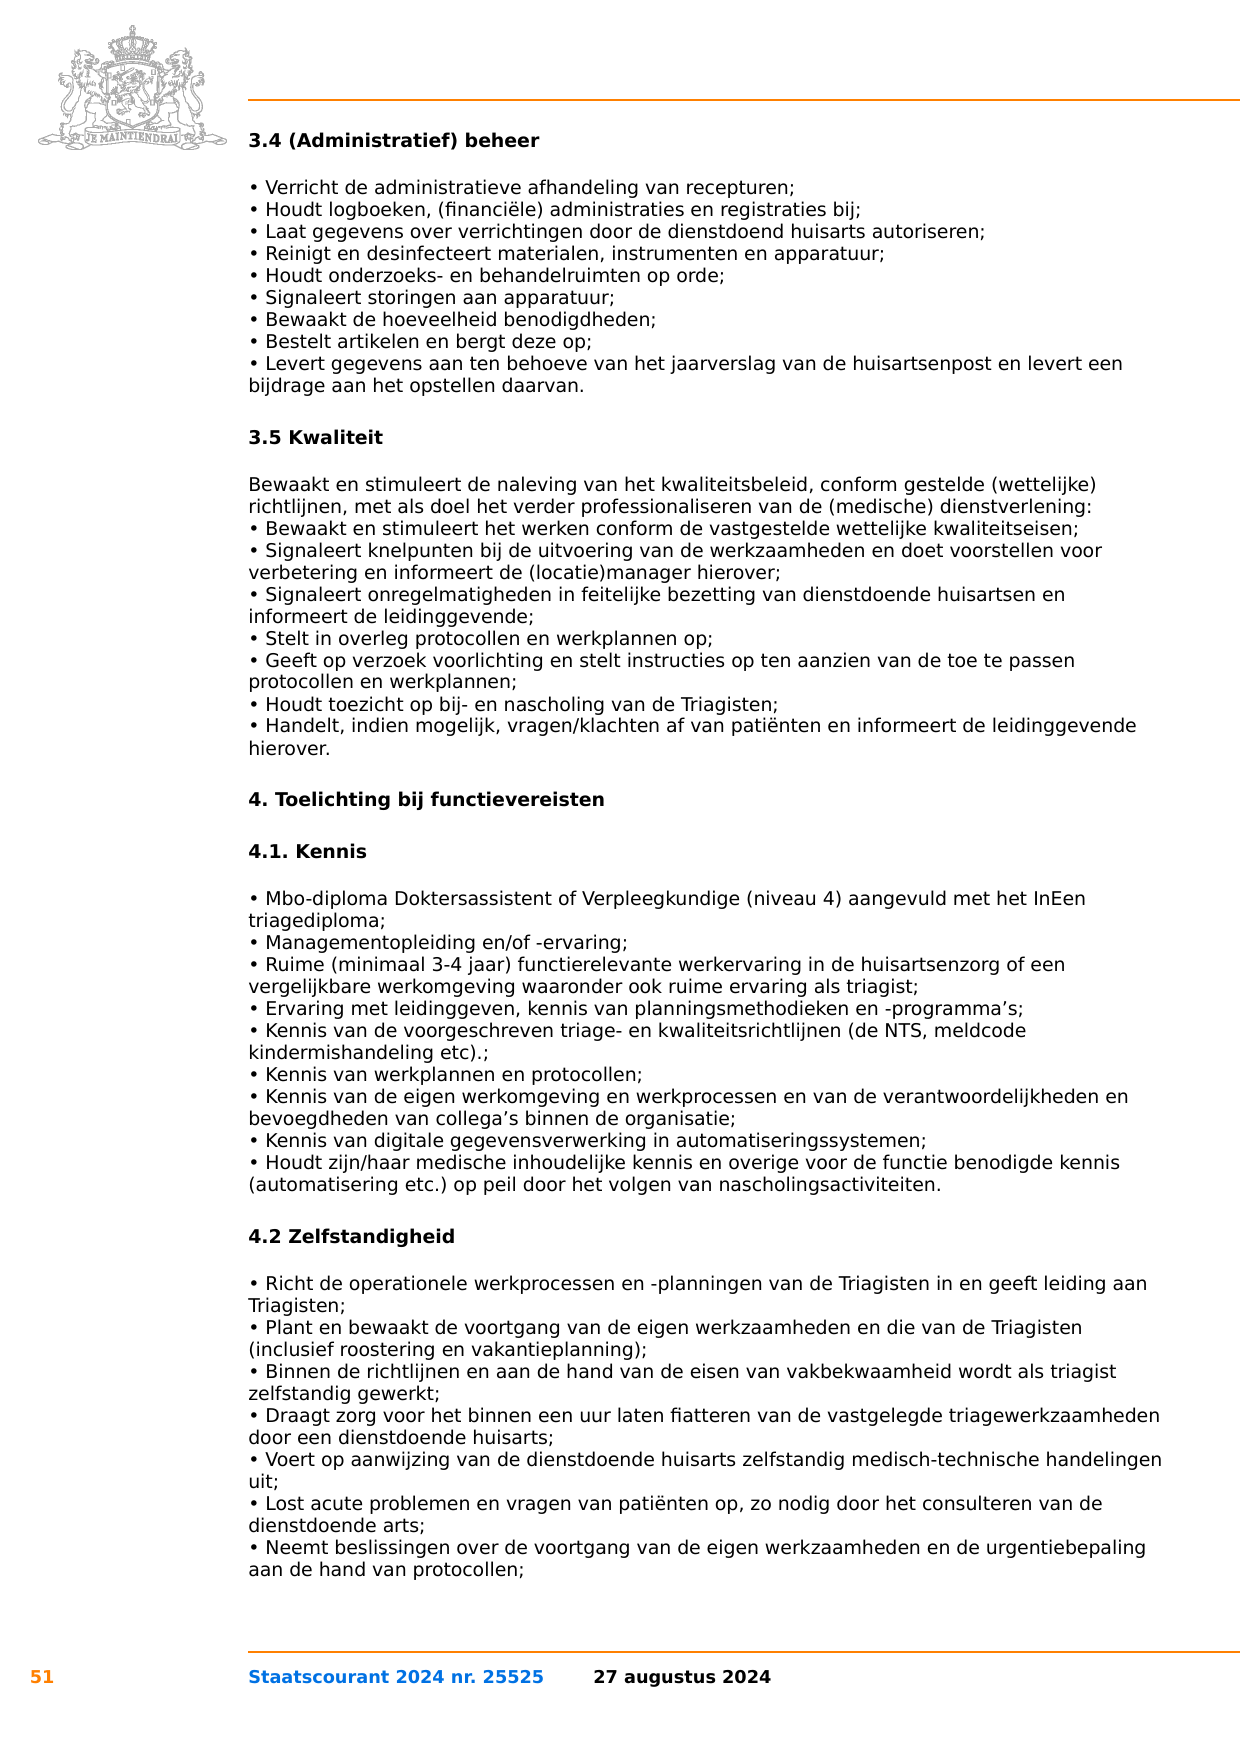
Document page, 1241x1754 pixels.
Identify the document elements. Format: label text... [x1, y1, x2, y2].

text • Kennis van de eigen werkomgeving en werkprocessen en van de verantwoordelijkheden en bevoegdheden van collega’s binnen de organisatie; [248, 1086, 1163, 1130]
subtitle 4. Toelichting bij functievereisten [248, 789, 1163, 811]
text • Houdt onderzoeks- en behandelruimten op orde; [248, 265, 1163, 287]
subtitle 4.2 Zelfstandigheid [248, 1226, 1163, 1248]
text • Bestelt artikelen en bergt deze op; [248, 331, 1163, 353]
text • Managementopleiding en/of -ervaring; [248, 932, 1163, 954]
text • Binnen de richtlijnen en aan de hand van de eisen van vakbekwaamheid wordt als triagist zelfstandig gewerkt; [248, 1361, 1163, 1405]
text • Kennis van de voorgeschreven triage- en kwaliteitsrichtlijnen (de NTS, meldcode kindermishandeling etc).; [248, 1020, 1163, 1064]
text • Signaleert storingen aan apparatuur; [248, 287, 1163, 309]
text • Verricht de administratieve afhandeling van recepturen; [248, 177, 1163, 199]
subtitle 4.1. Kennis [248, 841, 1163, 863]
text • Laat gegevens over verrichtingen door de dienstdoend huisarts autoriseren; [248, 221, 1163, 243]
text • Signaleert onregelmatigheden in feitelijke bezetting van dienstdoende huisartsen en informeert de leidinggevende; [248, 583, 1163, 627]
text • Neemt beslissingen over de voortgang van de eigen werkzaamheden en de urgentiebepaling aan de hand van protocollen; [248, 1537, 1163, 1581]
subtitle 3.4 (Administratief) beheer [248, 130, 1163, 152]
text • Houdt zijn/haar medische inhoudelijke kennis en overige voor de functie benodigde kennis (automatisering etc.) op peil door het volgen van nascholingsactiviteiten. [248, 1152, 1163, 1196]
text • Signaleert knelpunten bij de uitvoering van de werkzaamheden en doet voorstellen voor verbetering en informeert de (locatie)manager hierover; [248, 539, 1163, 583]
text • Geeft op verzoek voorlichting en stelt instructies op ten aanzien van de toe te passen protocollen en werkplannen; [248, 649, 1163, 693]
subtitle 3.5 Kwaliteit [248, 427, 1163, 449]
text • Levert gegevens aan ten behoeve van het jaarverslag van de huisartsenpost en levert een bijdrage aan het opstellen daarvan. [248, 353, 1163, 397]
text • Kennis van werkplannen en protocollen; [248, 1064, 1163, 1086]
text • Mbo-diploma Doktersassistent of Verpleegkundige (niveau 4) aangevuld met het InEen triagediploma; [248, 888, 1163, 932]
text • Bewaakt en stimuleert het werken conform de vastgestelde wettelijke kwaliteitseisen; [248, 518, 1163, 539]
text • Kennis van digitale gegevensverwerking in automatiseringssystemen; [248, 1130, 1163, 1152]
text • Stelt in overleg protocollen en werkplannen op; [248, 627, 1163, 649]
text • Handelt, indien mogelijk, vragen/klachten af van patiënten en informeert de leidinggevende hierover. [248, 715, 1163, 759]
text Bewaakt en stimuleert de naleving van het kwaliteitsbeleid, conform gestelde (wettelijke) richtlijnen, met als doel het verder professionaliseren van de (medische) dienstverlening: [248, 474, 1163, 518]
text • Ervaring met leidinggeven, kennis van planningsmethodieken en -programma’s; [248, 998, 1163, 1020]
text • Houdt toezicht op bij- en nascholing van de Triagisten; [248, 693, 1163, 715]
picture [38, 25, 227, 150]
text • Draagt zorg voor het binnen een uur laten fiatteren van de vastgelegde triagewerkzaamheden door een dienstdoende huisarts; [248, 1405, 1163, 1449]
text • Lost acute problemen en vragen van patiënten op, zo nodig door het consulteren van de dienstdoende arts; [248, 1493, 1163, 1537]
text • Houdt logboeken, (financiële) administraties en registraties bij; [248, 199, 1163, 221]
text • Plant en bewaakt de voortgang van de eigen werkzaamheden en die van de Triagisten (inclusief roostering en vakantieplanning); [248, 1317, 1163, 1361]
text • Voert op aanwijzing van de dienstdoende huisarts zelfstandig medisch-technische handelingen uit; [248, 1449, 1163, 1493]
text • Bewaakt de hoeveelheid benodigdheden; [248, 309, 1163, 331]
text • Reinigt en desinfecteert materialen, instrumenten en apparatuur; [248, 243, 1163, 265]
text • Ruime (minimaal 3-4 jaar) functierelevante werkervaring in de huisartsenzorg of een vergelijkbare werkomgeving waaronder ook ruime ervaring als triagist; [248, 954, 1163, 998]
text • Richt de operationele werkprocessen en -planningen van de Triagisten in en geeft leiding aan Triagisten; [248, 1273, 1163, 1317]
